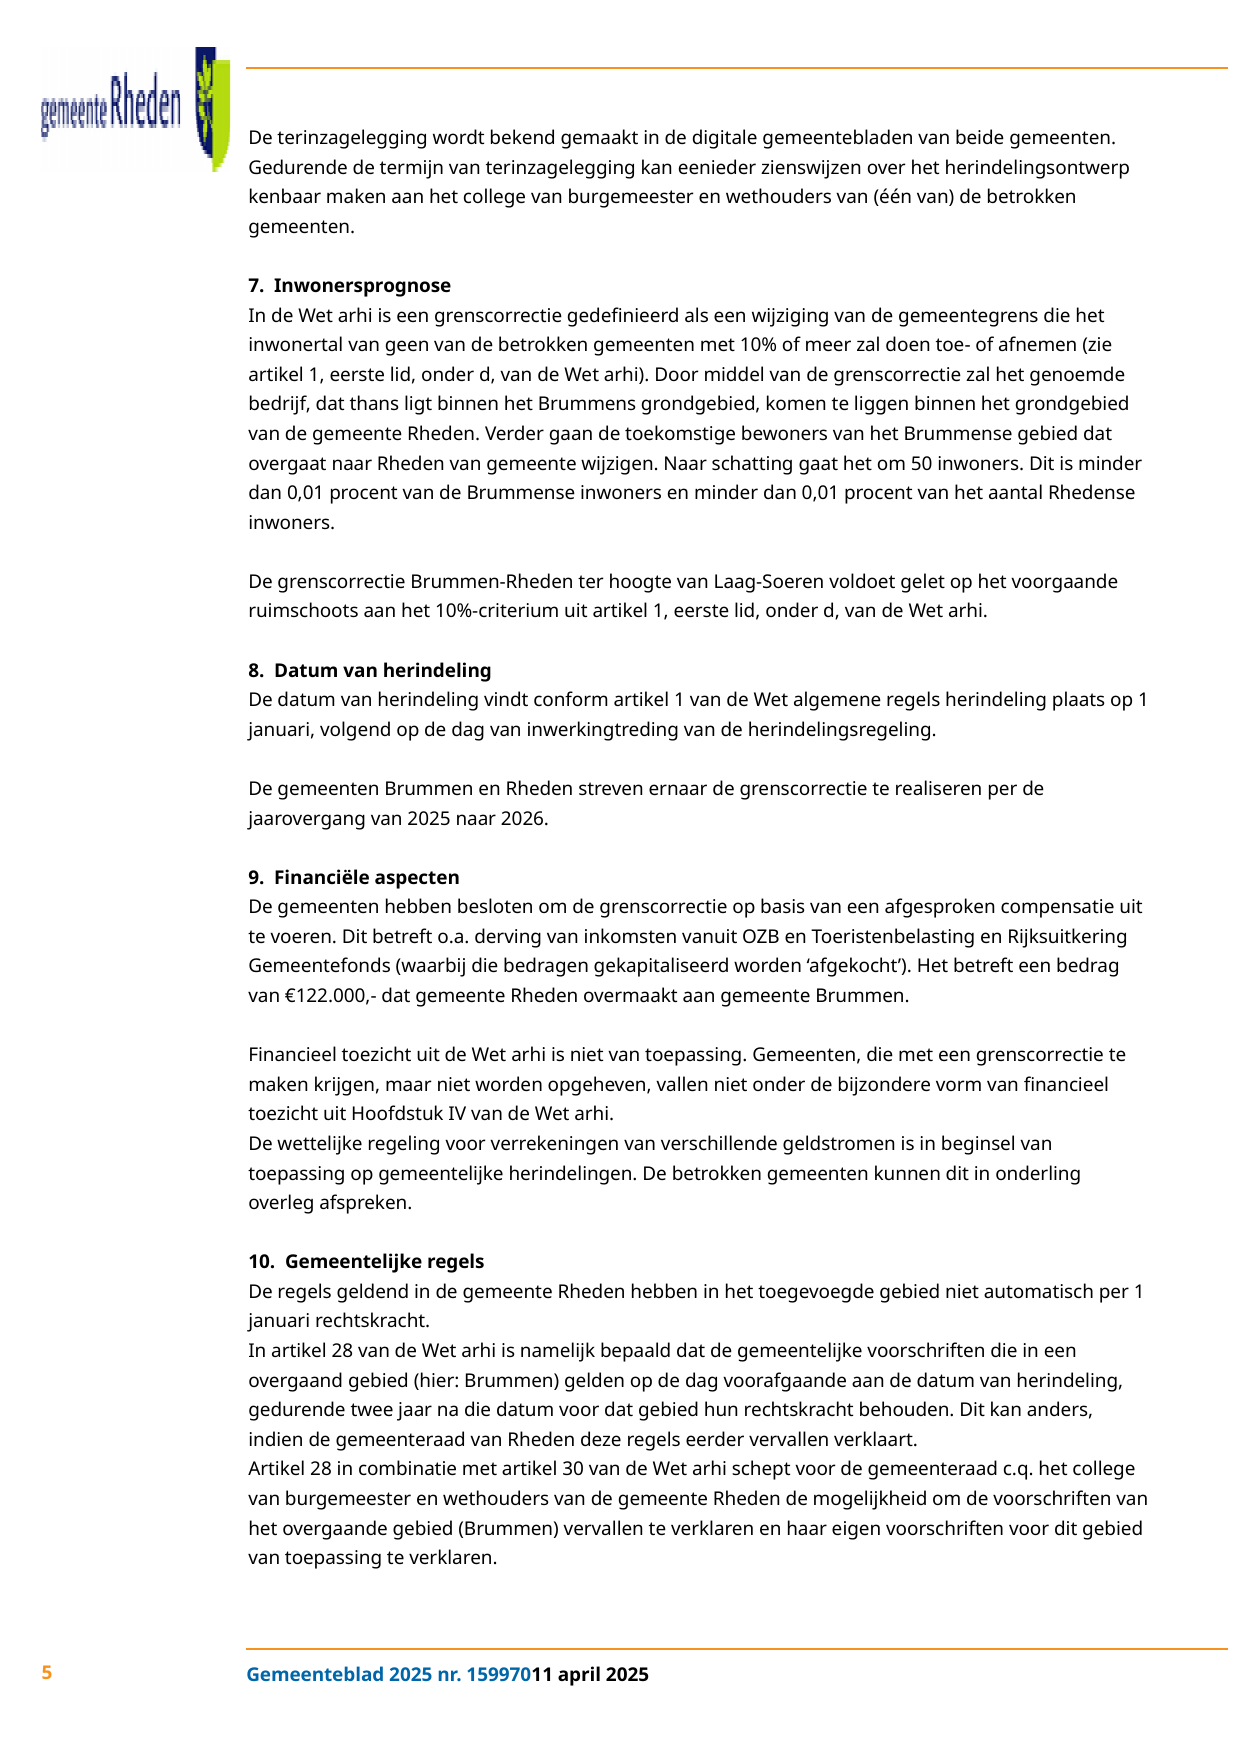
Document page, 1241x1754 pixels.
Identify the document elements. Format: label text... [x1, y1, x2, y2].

text In de Wet arhi is een grenscorrectie gedefinieerd als een wijziging van de gemeentegrens die het inwonertal van geen van de betrokken gemeenten met 10% of meer zal doen toe- of afnemen (zie artikel 1, eerste lid, onder d, van de Wet arhi). Door middel van de grenscorrectie zal het genoemde bedrijf, dat thans ligt binnen het Brummens grondgebied, komen te liggen binnen het grondgebied van de gemeente Rheden. Verder gaan de toekomstige bewoners van het Brummense gebied dat overgaat naar Rheden van gemeente wijzigen. Naar schatting gaat het om 50 inwoners. Dit is minder dan 0,01 procent van de Brummense inwoners en minder dan 0,01 procent van het aantal Rhedense inwoners. [248, 302, 1152, 535]
picture [41, 47, 231, 172]
text 7. Inwonersprognose [248, 272, 1152, 298]
text 8. Datum van herindeling [248, 657, 1152, 683]
text De gemeenten hebben besloten om de grenscorrectie op basis van een afgesproken compensatie uit te voeren. Dit betreft o.a. derving van inkomsten vanuit OZB en Toeristenbelasting en Rijksuitkering Gemeentefonds (waarbij die bedragen gekapitaliseerd worden ‘afgekocht’). Het betreft een bedrag van €122.000,- dat gemeente Rheden overmaakt aan gemeente Brummen. [248, 893, 1152, 1008]
text Financieel toezicht uit de Wet arhi is niet van toepassing. Gemeenten, die met een grenscorrectie te maken krijgen, maar niet worden opgeheven, vallen niet onder de bijzondere vorm van financieel toezicht uit Hoofdstuk IV van de Wet arhi. [248, 1041, 1152, 1126]
text In artikel 28 van de Wet arhi is namelijk bepaald dat de gemeentelijke voorschriften die in een overgaand gebied (hier: Brummen) gelden op de dag voorafgaande aan de datum van herindeling, gedurende twee jaar na die datum voor dat gebied hun rechtskracht behouden. Dit kan anders, indien de gemeenteraad van Rheden deze regels eerder vervallen verklaart. [248, 1337, 1152, 1452]
text De datum van herindeling vindt conform artikel 1 van de Wet algemene regels herindeling plaats op 1 januari, volgend op de dag van inwerkingtreding van de herindelingsregeling. [248, 686, 1152, 742]
text De wettelijke regeling voor verrekeningen van verschillende geldstromen is in beginsel van toepassing op gemeentelijke herindelingen. De betrokken gemeenten kunnen dit in onderling overleg afspreken. [248, 1130, 1152, 1215]
text De regels geldend in de gemeente Rheden hebben in het toegevoegde gebied niet automatisch per 1 januari rechtskracht. [248, 1278, 1152, 1333]
text De gemeenten Brummen en Rheden streven ernaar de grenscorrectie te realiseren per de jaarovergang van 2025 naar 2026. [248, 775, 1152, 831]
text Artikel 28 in combinatie met artikel 30 van de Wet arhi schept voor de gemeenteraad c.q. het college van burgemeester en wethouders van de gemeente Rheden de mogelijkheid om de voorschriften van het overgaande gebied (Brummen) vervallen te verklaren en haar eigen voorschriften voor dit gebied van toepassing te verklaren. [248, 1456, 1152, 1570]
text 9. Financiële aspecten [248, 864, 1152, 890]
text De grenscorrectie Brummen-Rheden ter hoogte van Laag-Soeren voldoet gelet op het voorgaande ruimschoots aan het 10%-criterium uit artikel 1, eerste lid, onder d, van de Wet arhi. [248, 568, 1152, 623]
text 10. Gemeentelijke regels [248, 1248, 1152, 1274]
text De terinzagelegging wordt bekend gemaakt in de digitale gemeentebladen van beide gemeenten. Gedurende de termijn van terinzagelegging kan eenieder zienswijzen over het herindelingsontwerp kenbaar maken aan het college van burgemeester en wethouders van (één van) de betrokken gemeenten. [248, 124, 1152, 239]
